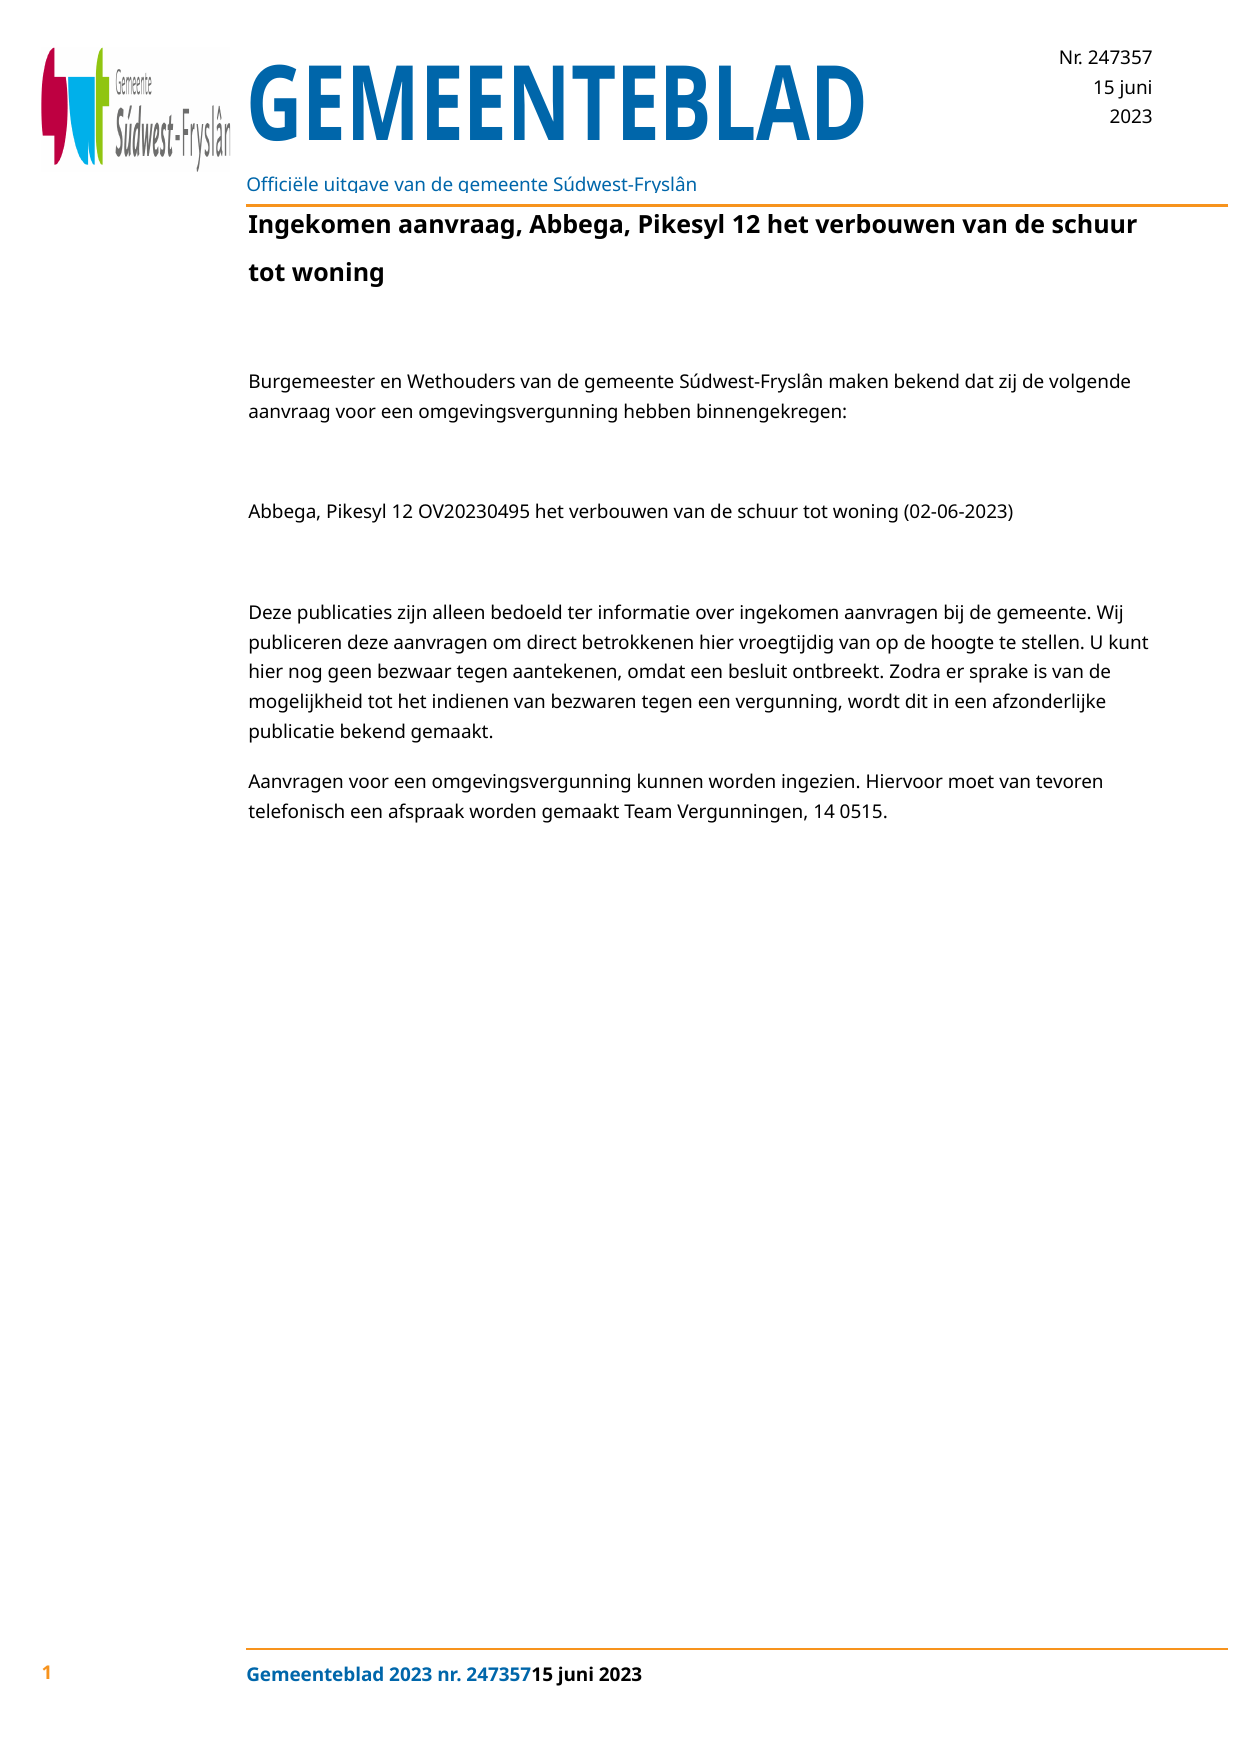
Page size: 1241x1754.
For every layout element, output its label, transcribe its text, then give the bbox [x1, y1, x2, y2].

text Burgemeester en Wethouders van de gemeente Súdwest-Fryslân maken bekend dat zij de volgende aanvraag voor een omgevingsvergunning hebben binnengekregen: [248, 368, 1152, 424]
text Abbega, Pikesyl 12 OV20230495 het verbouwen van de schuur tot woning (02-06-2023) [248, 499, 1152, 524]
text Ingekomen aanvraag, Abbega, Pikesyl 12 het verbouwen van de schuur tot woning [248, 207, 1152, 288]
text Aanvragen voor een omgevingsvergunning kunnen worden ingezien. Hiervoor moet van tevoren telefonisch een afspraak worden gemaakt Team Vergunningen, 14 0515. [248, 768, 1152, 824]
picture [41, 47, 231, 172]
text Deze publicaties zijn alleen bedoeld ter informatie over ingekomen aanvragen bij de gemeente. Wij publiceren deze aanvragen om direct betrokkenen hier vroegtijdig van op de hoogte te stellen. U kunt hier nog geen bezwaar tegen aantekenen, omdat een besluit ontbreekt. Zodra er sprake is van de mogelijkheid tot het indienen van bezwaren tegen een vergunning, wordt dit in een afzonderlijke publicatie bekend gemaakt. [248, 599, 1152, 744]
